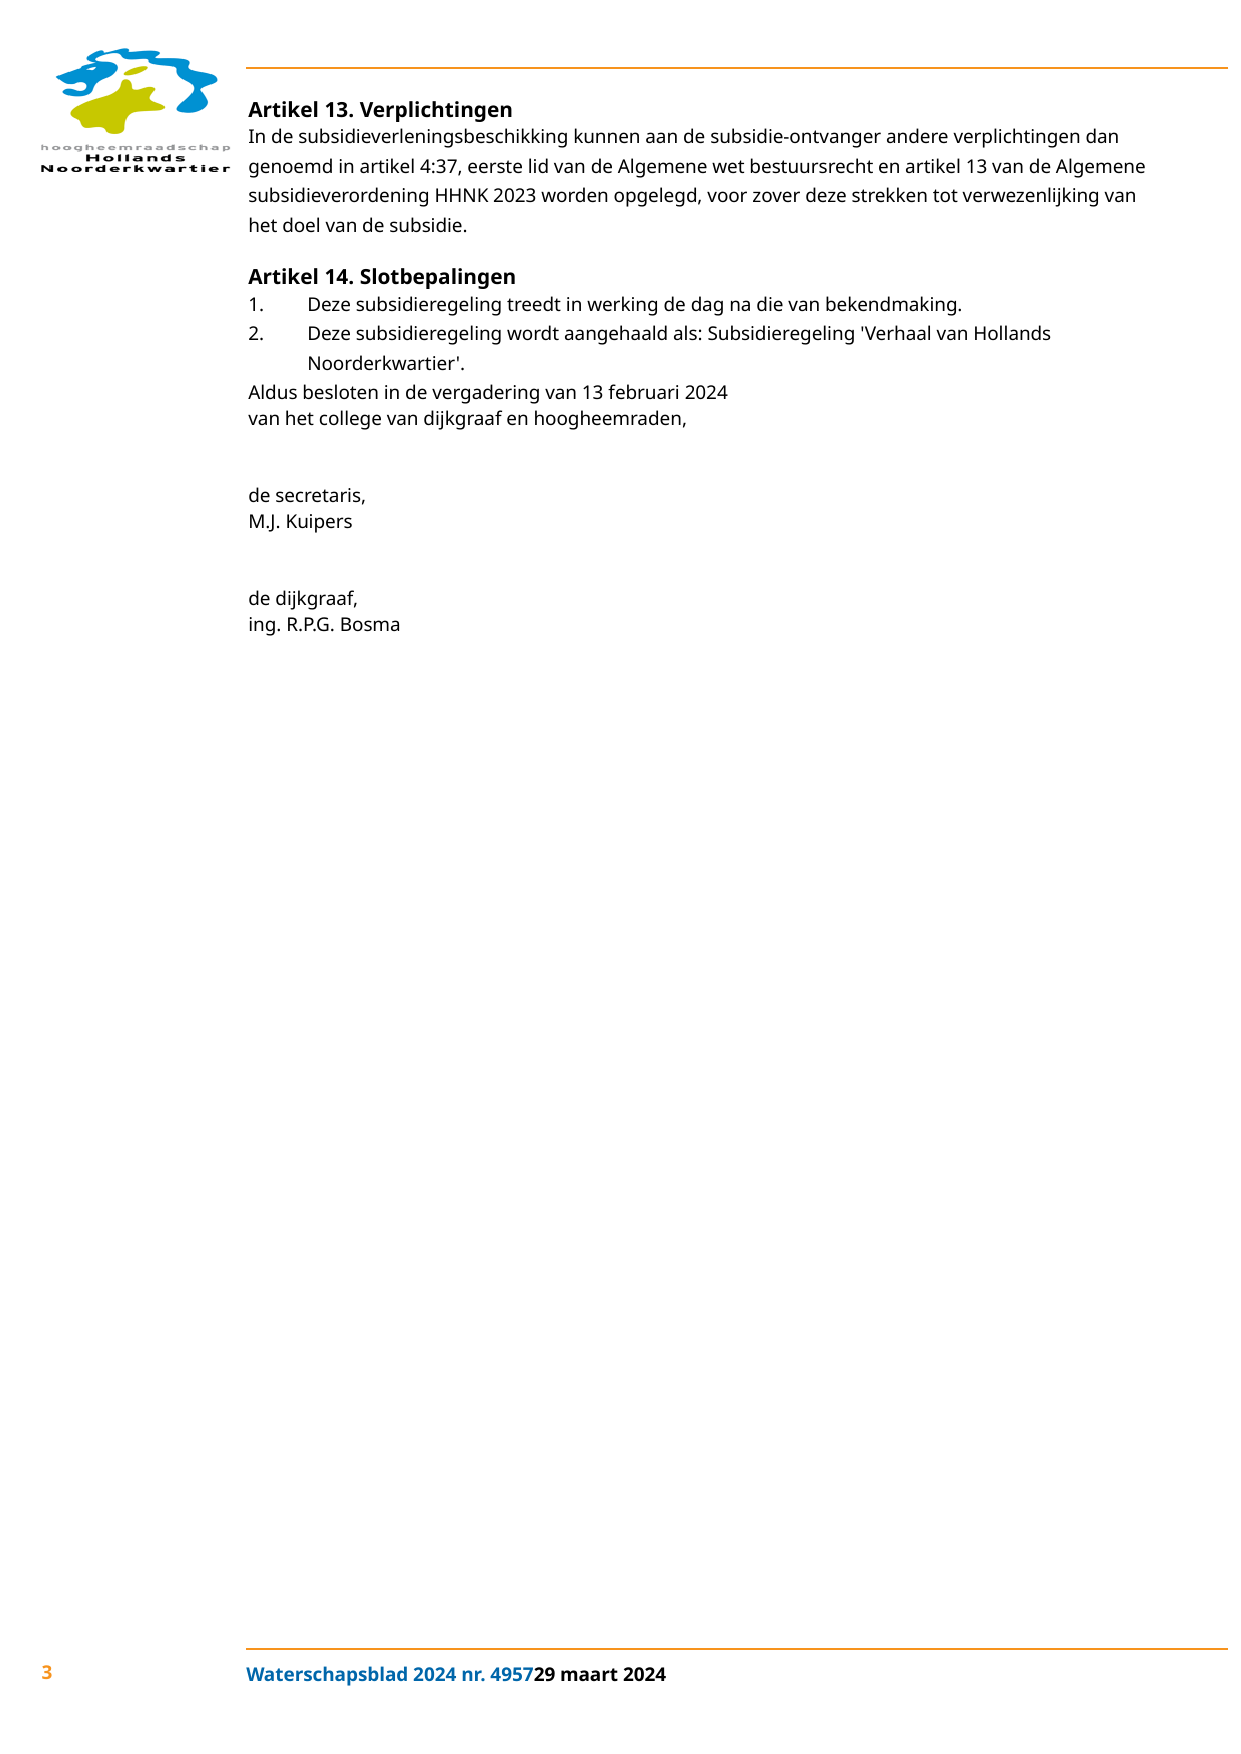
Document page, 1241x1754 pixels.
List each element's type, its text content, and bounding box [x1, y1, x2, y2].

text ing. R.P.G. Bosma [248, 611, 1152, 637]
text van het college van dijkgraaf en hoogheemraden, [248, 405, 1152, 431]
text de dijkgraaf, [248, 585, 1152, 611]
list Deze subsidieregeling treedt in werking de dag na die van bekendmaking. [248, 291, 1152, 317]
text M.J. Kuipers [248, 508, 1152, 534]
list Deze subsidieregeling wordt aangehaald als: Subsidieregeling 'Verhaal van Hollands Noorderkwartier'. [248, 320, 1152, 376]
picture [41, 47, 231, 172]
text Artikel 13. Verplichtingen [248, 95, 1152, 123]
text de secretaris, [248, 482, 1152, 508]
text In de subsidieverleningsbeschikking kunnen aan de subsidie-ontvanger andere verplichtingen dan genoemd in artikel 4:37, eerste lid van de Algemene wet bestuursrecht en artikel 13 van de Algemene subsidieverordening HHNK 2023 worden opgelegd, voor zover deze strekken tot verwezenlijking van het doel van de subsidie. [248, 123, 1152, 238]
text Artikel 14. Slotbepalingen [248, 262, 1152, 291]
text Aldus besloten in de vergadering van 13 februari 2024 [248, 379, 1152, 405]
